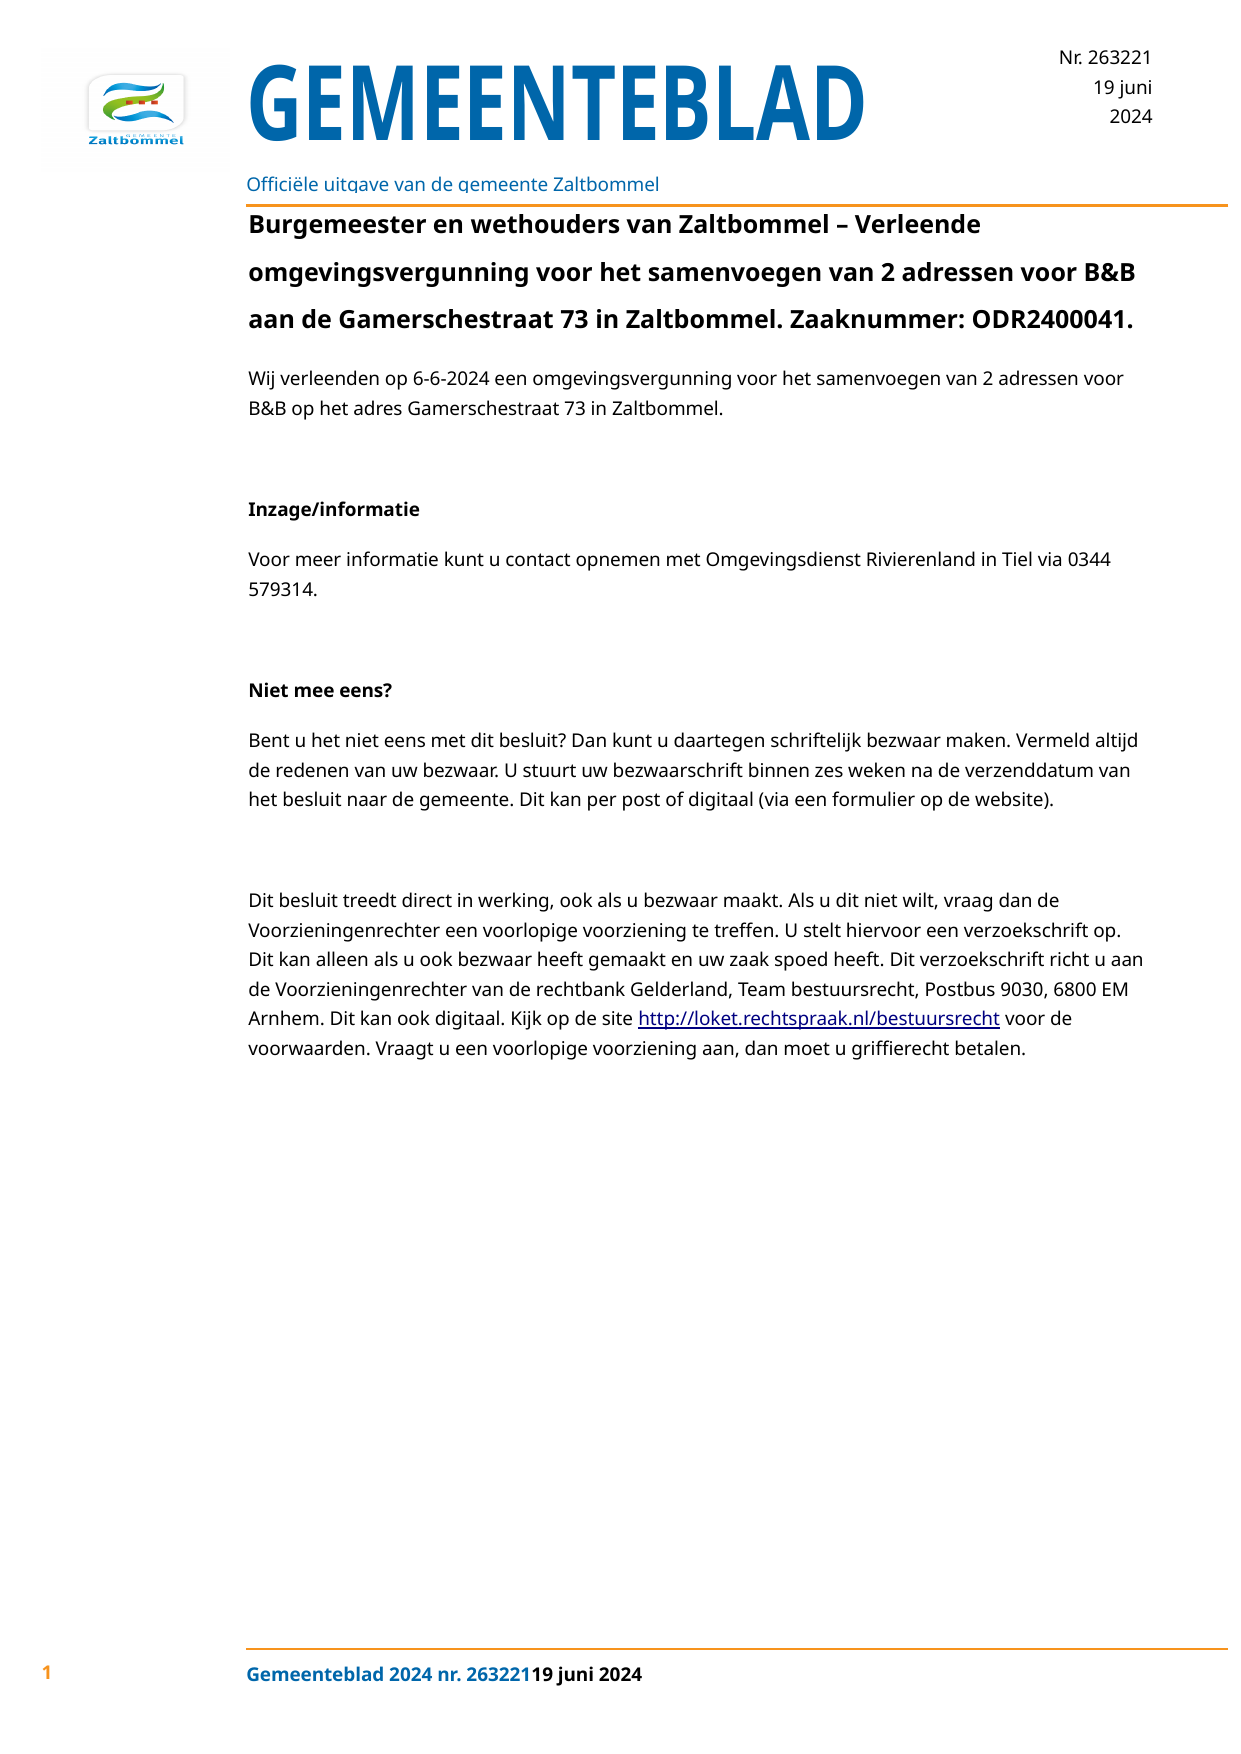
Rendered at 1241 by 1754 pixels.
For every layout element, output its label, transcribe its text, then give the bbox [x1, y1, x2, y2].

text Burgemeester en wethouders van Zaltbommel – Verleende omgevingsvergunning voor het samenvoegen van 2 adressen voor B&B aan de Gamerschestraat 73 in Zaltbommel. Zaaknummer: ODR2400041. [248, 207, 1152, 336]
text Inzage/informatie [248, 496, 1152, 522]
text Wij verleenden op 6-6-2024 een omgevingsvergunning voor het samenvoegen van 2 adressen voor B&B op het adres Gamerschestraat 73 in Zaltbommel. [248, 366, 1152, 421]
text Dit besluit treedt direct in werking, ook als u bezwaar maakt. Als u dit niet wilt, vraag dan de Voorzieningenrechter een voorlopige voorziening te treffen. U stelt hiervoor een verzoekschrift op. Dit kan alleen als u ook bezwaar heeft gemaakt en uw zaak spoed heeft. Dit verzoekschrift richt u aan de Voorzieningenrechter van de rechtbank Gelderland, Team bestuursrecht, Postbus 9030, 6800 EM Arnhem. Dit kan ook digitaal. Kijk op de site http://loket.rechtspraak.nl/bestuursrecht voor de voorwaarden. Vraagt u een voorlopige voorziening aan, dan moet u griffierecht betalen. [248, 887, 1152, 1061]
text Bent u het niet eens met dit besluit? Dan kunt u daartegen schriftelijk bezwaar maken. Vermeld altijd de redenen van uw bezwaar. U stuurt uw bezwaarschrift binnen zes weken na de verzenddatum van het besluit naar de gemeente. Dit kan per post of digitaal (via een formulier op de website). [248, 727, 1152, 812]
picture [41, 47, 231, 172]
text Niet mee eens? [248, 677, 1152, 702]
text Voor meer informatie kunt u contact opnemen met Omgevingsdienst Rivierenland in Tiel via 0344 579314. [248, 546, 1152, 602]
